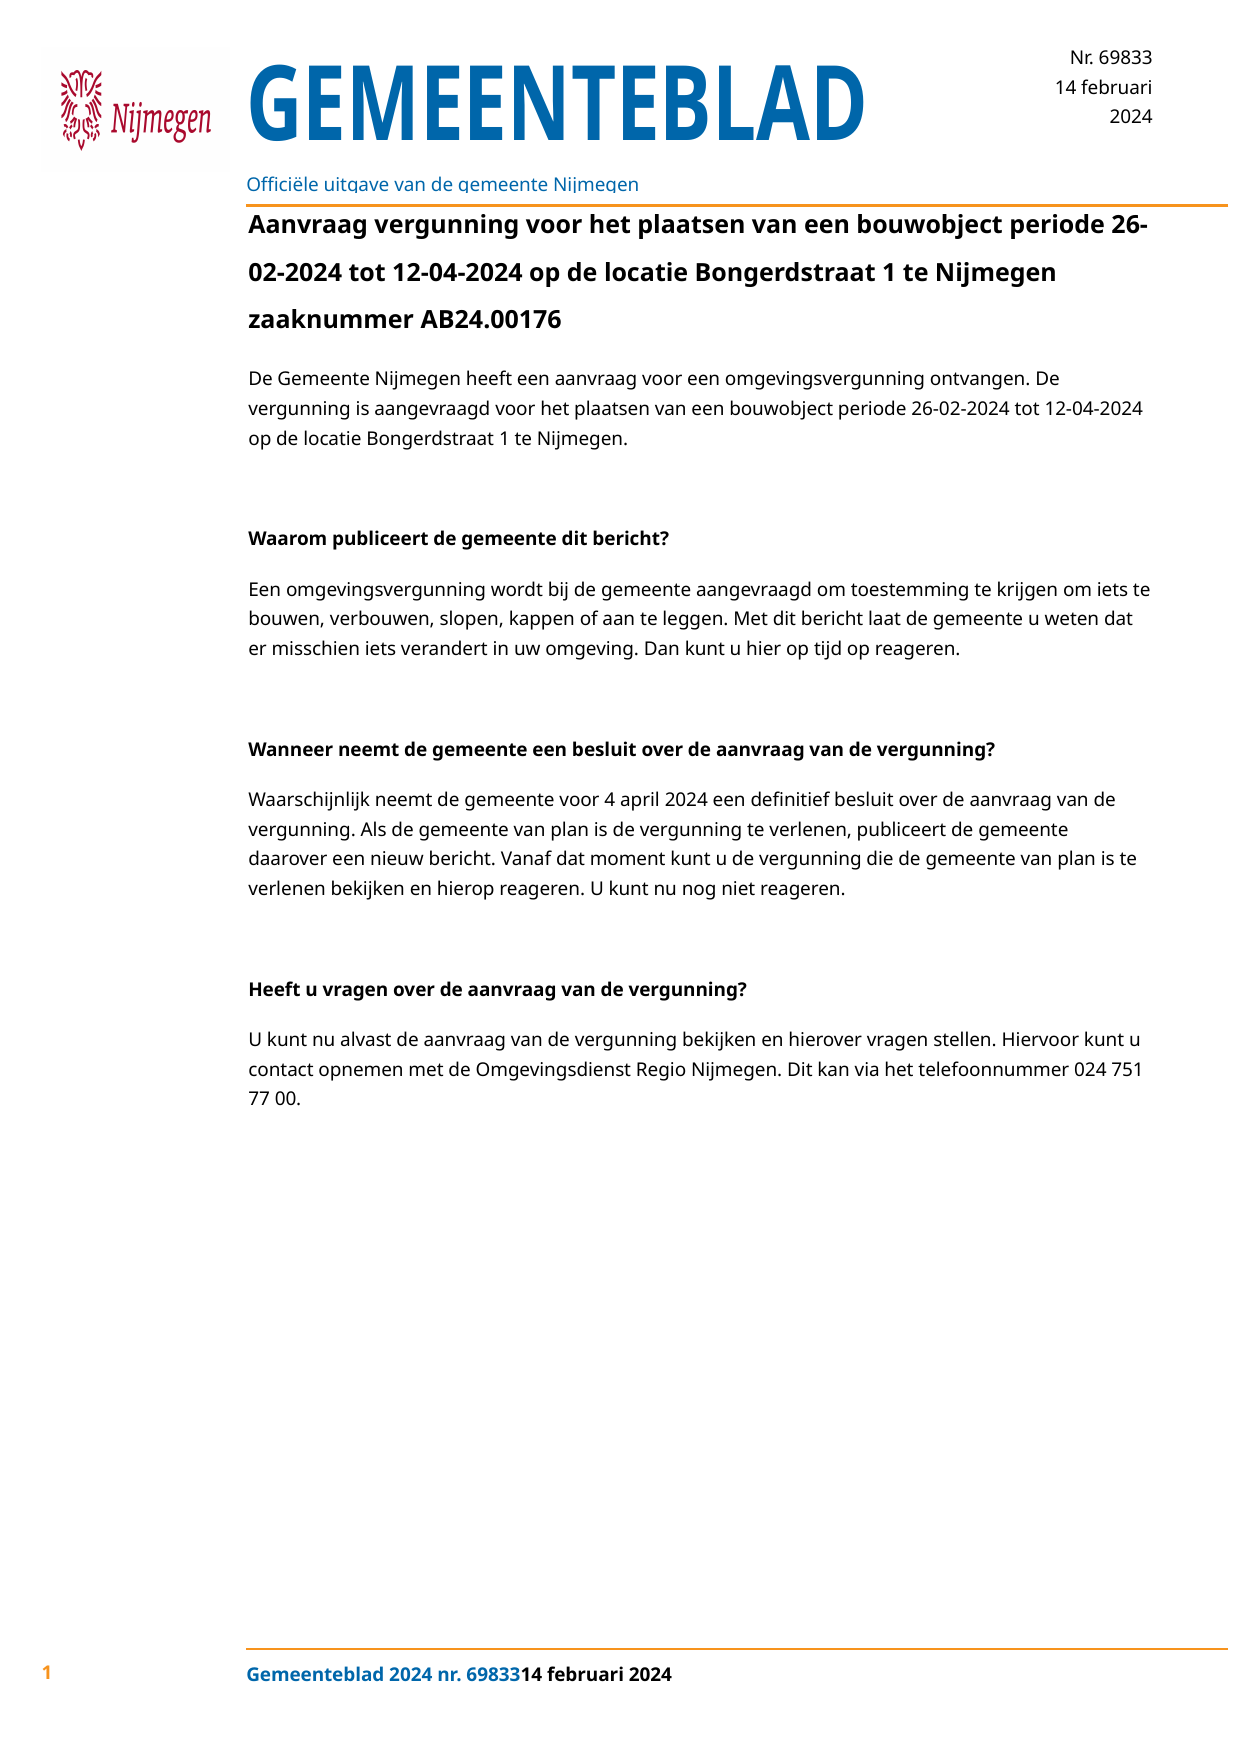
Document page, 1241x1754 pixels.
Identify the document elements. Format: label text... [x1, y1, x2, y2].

text Heeft u vragen over de aanvraag van de vergunning? [248, 976, 1152, 1002]
text Aanvraag vergunning voor het plaatsen van een bouwobject periode 26-02-2024 tot 12-04-2024 op de locatie Bongerdstraat 1 te Nijmegen zaaknummer AB24.00176 [248, 207, 1152, 336]
picture [41, 47, 231, 172]
text Wanneer neemt de gemeente een besluit over de aanvraag van de vergunning? [248, 736, 1152, 762]
text Waarschijnlijk neemt de gemeente voor 4 april 2024 een definitief besluit over de aanvraag van de vergunning. Als de gemeente van plan is de vergunning te verlenen, publiceert de gemeente daarover een nieuw bericht. Vanaf dat moment kunt u de vergunning die de gemeente van plan is te verlenen bekijken en hierop reageren. U kunt nu nog niet reageren. [248, 786, 1152, 901]
text De Gemeente Nijmegen heeft een aanvraag voor een omgevingsvergunning ontvangen. De vergunning is aangevraagd voor het plaatsen van een bouwobject periode 26-02-2024 tot 12-04-2024 op de locatie Bongerdstraat 1 te Nijmegen. [248, 366, 1152, 450]
text Waarom publiceert de gemeente dit bericht? [248, 526, 1152, 551]
text Een omgevingsvergunning wordt bij de gemeente aangevraagd om toestemming te krijgen om iets te bouwen, verbouwen, slopen, kappen of aan te leggen. Met dit bericht laat de gemeente u weten dat er misschien iets verandert in uw omgeving. Dan kunt u hier op tijd op reageren. [248, 576, 1152, 661]
text U kunt nu alvast de aanvraag van de vergunning bekijken en hierover vragen stellen. Hiervoor kunt u contact opnemen met de Omgevingsdienst Regio Nijmegen. Dit kan via het telefoonnummer 024 751 77 00. [248, 1026, 1152, 1111]
